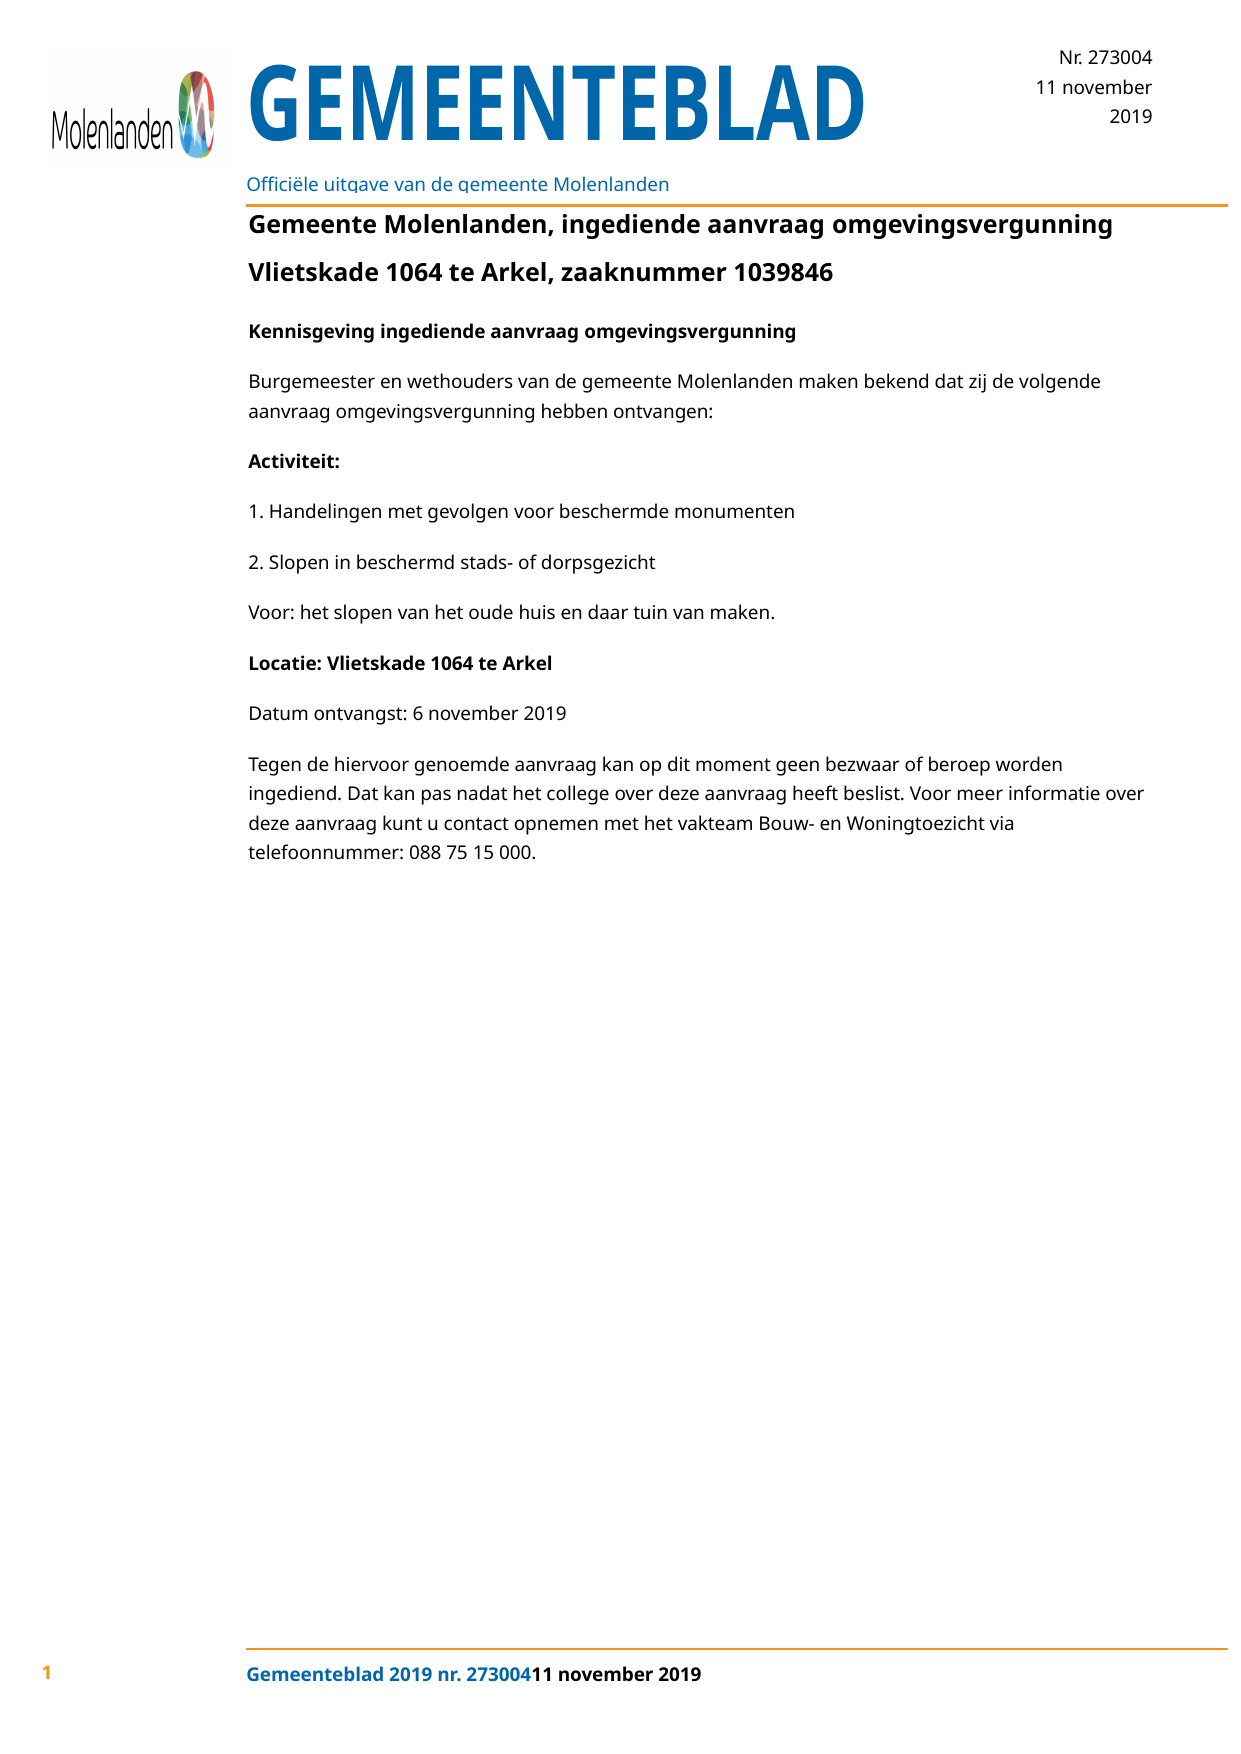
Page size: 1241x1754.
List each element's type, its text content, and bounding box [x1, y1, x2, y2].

text Kennisgeving ingediende aanvraag omgevingsvergunning [248, 318, 1152, 344]
text Gemeente Molenlanden, ingediende aanvraag omgevingsvergunning Vlietskade 1064 te Arkel, zaaknummer 1039846 [248, 207, 1152, 288]
text Voor: het slopen van het oude huis en daar tuin van maken. [248, 599, 1152, 625]
picture [41, 47, 231, 172]
text Activiteit: [248, 448, 1152, 474]
text Burgemeester en wethouders van de gemeente Molenlanden maken bekend dat zij de volgende aanvraag omgevingsvergunning hebben ontvangen: [248, 368, 1152, 424]
text Locatie: Vlietskade 1064 te Arkel [248, 650, 1152, 676]
text 1. Handelingen met gevolgen voor beschermde monumenten [248, 499, 1152, 524]
text 2. Slopen in beschermd stads- of dorpsgezicht [248, 549, 1152, 575]
text Tegen de hiervoor genoemde aanvraag kan op dit moment geen bezwaar of beroep worden ingediend. Dat kan pas nadat het college over deze aanvraag heeft beslist. Voor meer informatie over deze aanvraag kunt u contact opnemen met het vakteam Bouw- en Woningtoezicht via telefoonnummer: 088 75 15 000. [248, 751, 1152, 865]
text Datum ontvangst: 6 november 2019 [248, 700, 1152, 726]
